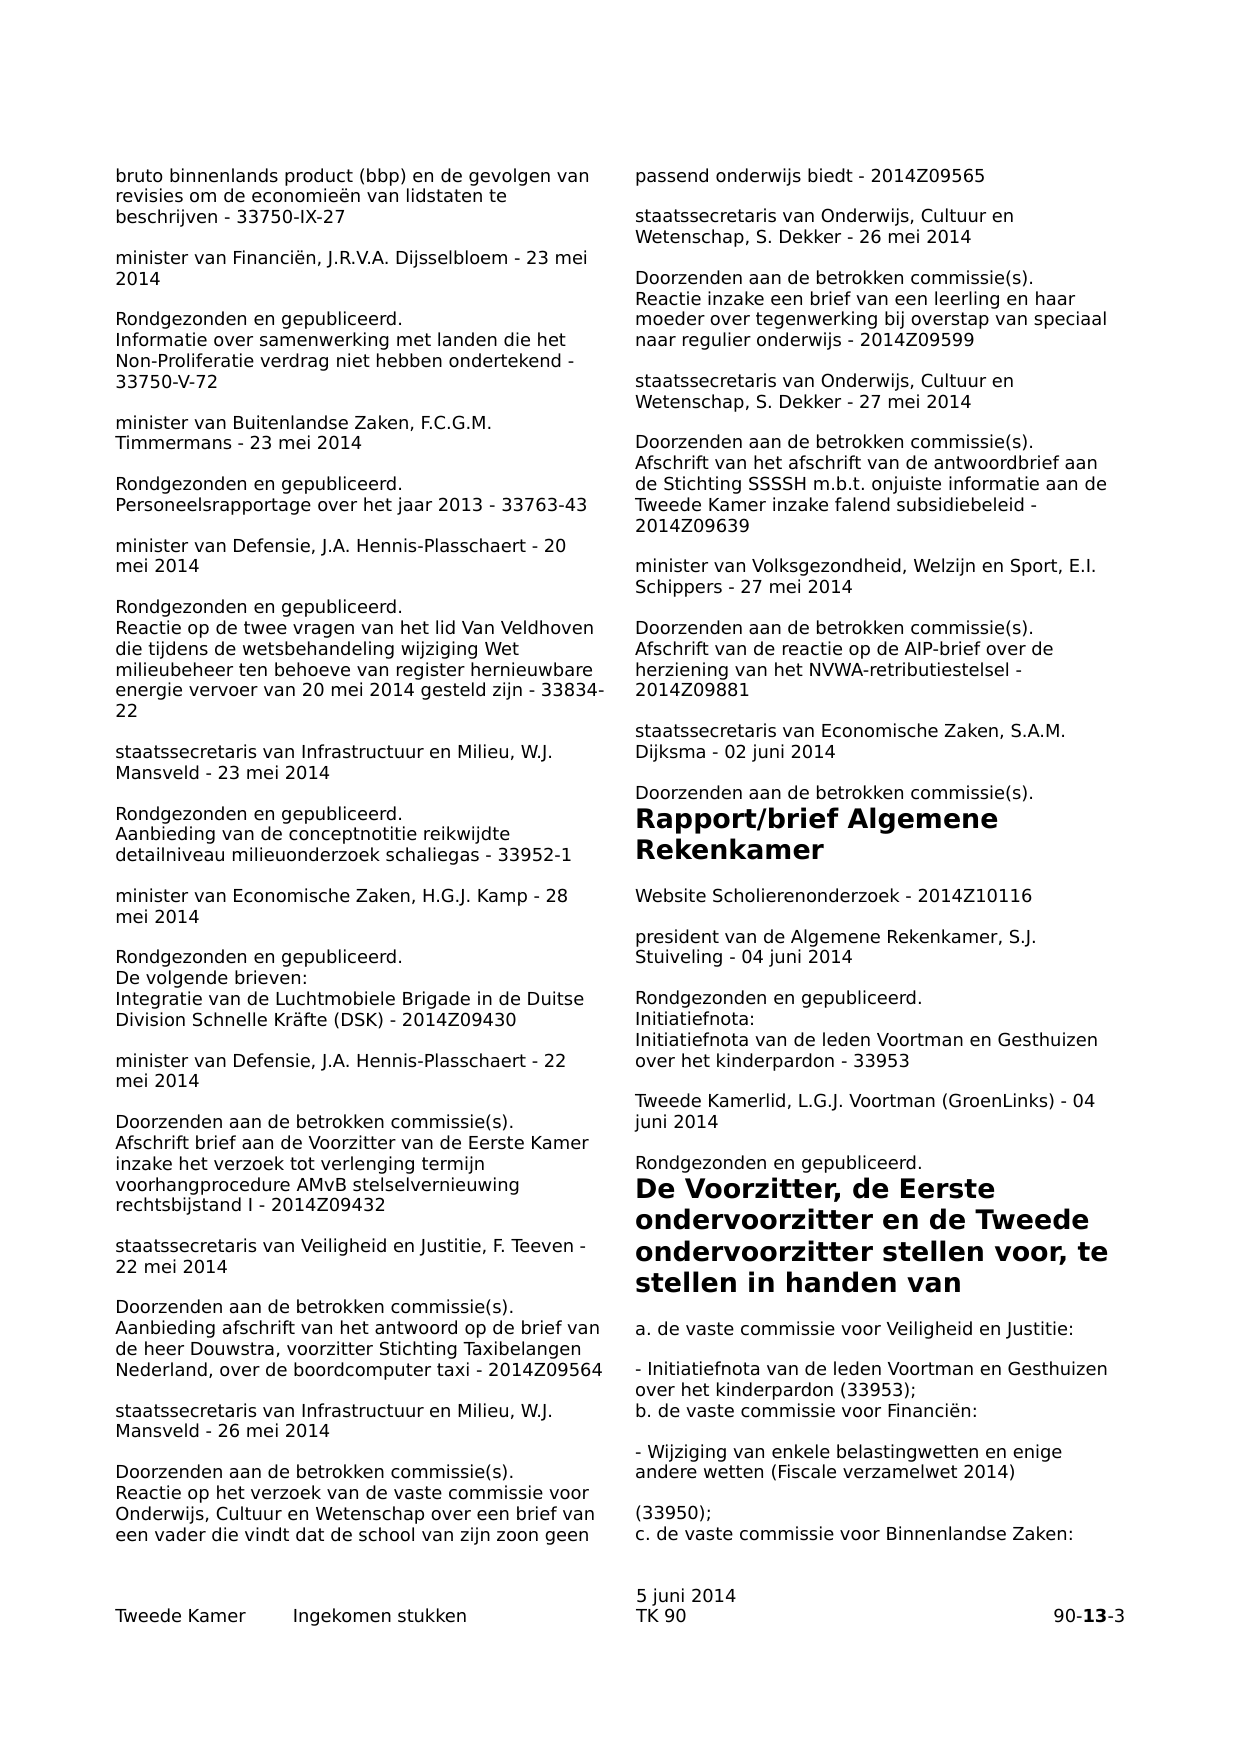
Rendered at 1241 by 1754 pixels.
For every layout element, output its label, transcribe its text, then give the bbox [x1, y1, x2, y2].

text staatssecretaris van Veiligheid en Justitie, F. Teeven - 22 mei 2014 [115, 1236, 605, 1277]
text Informatie over samenwerking met landen die het Non-Proliferatie verdrag niet hebben ondertekend - 33750-V-72 [115, 330, 605, 392]
text c. de vaste commissie voor Binnenlandse Zaken: [635, 1524, 1125, 1544]
text Afschrift van het afschrift van de antwoordbrief aan de Stichting SSSSH m.b.t. onjuiste informatie aan de Tweede Kamer inzake falend subsidiebeleid - 2014Z09639 [635, 453, 1125, 536]
text b. de vaste commissie voor Financiën: [635, 1401, 1125, 1422]
text Personeelsrapportage over het jaar 2013 - 33763-43 [115, 495, 605, 516]
title Rapport/brief Algemene Rekenkamer [635, 803, 1125, 866]
text staatssecretaris van Onderwijs, Cultuur en Wetenschap, S. Dekker - 26 mei 2014 [635, 206, 1125, 248]
title De Voorzitter, de Eerste ondervoorzitter en de Tweede ondervoorzitter stellen voor, te stellen in handen van [635, 1173, 1125, 1298]
text Reactie op het verzoek van de vaste commissie voor Onderwijs, Cultuur en Wetenschap over een brief van een vader die vindt dat de school van zijn zoon geen [115, 1483, 605, 1545]
text Rondgezonden en gepubliceerd. [115, 803, 605, 824]
text Initiatiefnota van de leden Voortman en Gesthuizen over het kinderpardon - 33953 [635, 1029, 1125, 1071]
text Initiatiefnota: [635, 1009, 1125, 1029]
text minister van Volksgezondheid, Welzijn en Sport, E.I. Schippers - 27 mei 2014 [635, 556, 1125, 598]
text Doorzenden aan de betrokken commissie(s). [635, 432, 1125, 453]
text minister van Financiën, J.R.V.A. Dijsselbloem - 23 mei 2014 [115, 248, 605, 289]
text Afschrift brief aan de Voorzitter van de Eerste Kamer inzake het verzoek tot verlenging termijn voorhangprocedure AMvB stelselvernieuwing rechtsbijstand I - 2014Z09432 [115, 1133, 605, 1216]
text Doorzenden aan de betrokken commissie(s). [635, 618, 1125, 638]
text - Initiatiefnota van de leden Voortman en Gesthuizen over het kinderpardon (33953); [635, 1359, 1125, 1401]
text staatssecretaris van Infrastructuur en Milieu, W.J. Mansveld - 26 mei 2014 [115, 1401, 605, 1442]
text bruto binnenlands product (bbp) en de gevolgen van revisies om de economieën van lidstaten te beschrijven - 33750-IX-27 [115, 165, 605, 228]
text Reactie inzake een brief van een leerling en haar moeder over tegenwerking bij overstap van speciaal naar regulier onderwijs - 2014Z09599 [635, 288, 1125, 351]
text Integratie van de Luchtmobiele Brigade in de Duitse Division Schnelle Kräfte (DSK) - 2014Z09430 [115, 989, 605, 1030]
text (33950); [635, 1503, 1125, 1524]
text Aanbieding van de conceptnotitie reikwijdte detailniveau milieuonderzoek schaliegas - 33952-1 [115, 824, 605, 866]
text Website Scholierenonderzoek - 2014Z10116 [635, 886, 1125, 907]
text passend onderwijs biedt - 2014Z09565 [635, 165, 1125, 186]
text Doorzenden aan de betrokken commissie(s). [115, 1297, 605, 1318]
text minister van Defensie, J.A. Hennis-Plasschaert - 22 mei 2014 [115, 1050, 605, 1092]
text Doorzenden aan de betrokken commissie(s). [115, 1462, 605, 1483]
text Rondgezonden en gepubliceerd. [115, 474, 605, 495]
text staatssecretaris van Onderwijs, Cultuur en Wetenschap, S. Dekker - 27 mei 2014 [635, 371, 1125, 412]
text - Wijziging van enkele belastingwetten en enige andere wetten (Fiscale verzamelwet 2014) [635, 1442, 1125, 1483]
text minister van Economische Zaken, H.G.J. Kamp - 28 mei 2014 [115, 886, 605, 927]
text Doorzenden aan de betrokken commissie(s). [635, 268, 1125, 288]
text staatssecretaris van Economische Zaken, S.A.M. Dijksma - 02 juni 2014 [635, 721, 1125, 762]
text minister van Buitenlandse Zaken, F.C.G.M. Timmermans - 23 mei 2014 [115, 412, 605, 454]
text Rondgezonden en gepubliceerd. [115, 597, 605, 618]
text Afschrift van de reactie op de AIP-brief over de herziening van het NVWA-retributiestelsel - 2014Z09881 [635, 638, 1125, 701]
text Doorzenden aan de betrokken commissie(s). [635, 782, 1125, 803]
text president van de Algemene Rekenkamer, S.J. Stuiveling - 04 juni 2014 [635, 927, 1125, 968]
text De volgende brieven: [115, 968, 605, 989]
text minister van Defensie, J.A. Hennis-Plasschaert - 20 mei 2014 [115, 536, 605, 577]
text Tweede Kamerlid, L.G.J. Voortman (GroenLinks) - 04 juni 2014 [635, 1091, 1125, 1133]
text Rondgezonden en gepubliceerd. [635, 1153, 1125, 1173]
text Rondgezonden en gepubliceerd. [635, 988, 1125, 1009]
text Aanbieding afschrift van het antwoord op de brief van de heer Douwstra, voorzitter Stichting Taxibelangen Nederland, over de boordcomputer taxi - 2014Z09564 [115, 1318, 605, 1381]
text Reactie op de twee vragen van het lid Van Veldhoven die tijdens de wetsbehandeling wijziging Wet milieubeheer ten behoeve van register hernieuwbare energie vervoer van 20 mei 2014 gesteld zijn - 33834-22 [115, 618, 605, 722]
text Doorzenden aan de betrokken commissie(s). [115, 1112, 605, 1133]
text Rondgezonden en gepubliceerd. [115, 947, 605, 968]
text Rondgezonden en gepubliceerd. [115, 309, 605, 330]
text staatssecretaris van Infrastructuur en Milieu, W.J. Mansveld - 23 mei 2014 [115, 742, 605, 783]
text a. de vaste commissie voor Veiligheid en Justitie: [635, 1318, 1125, 1339]
